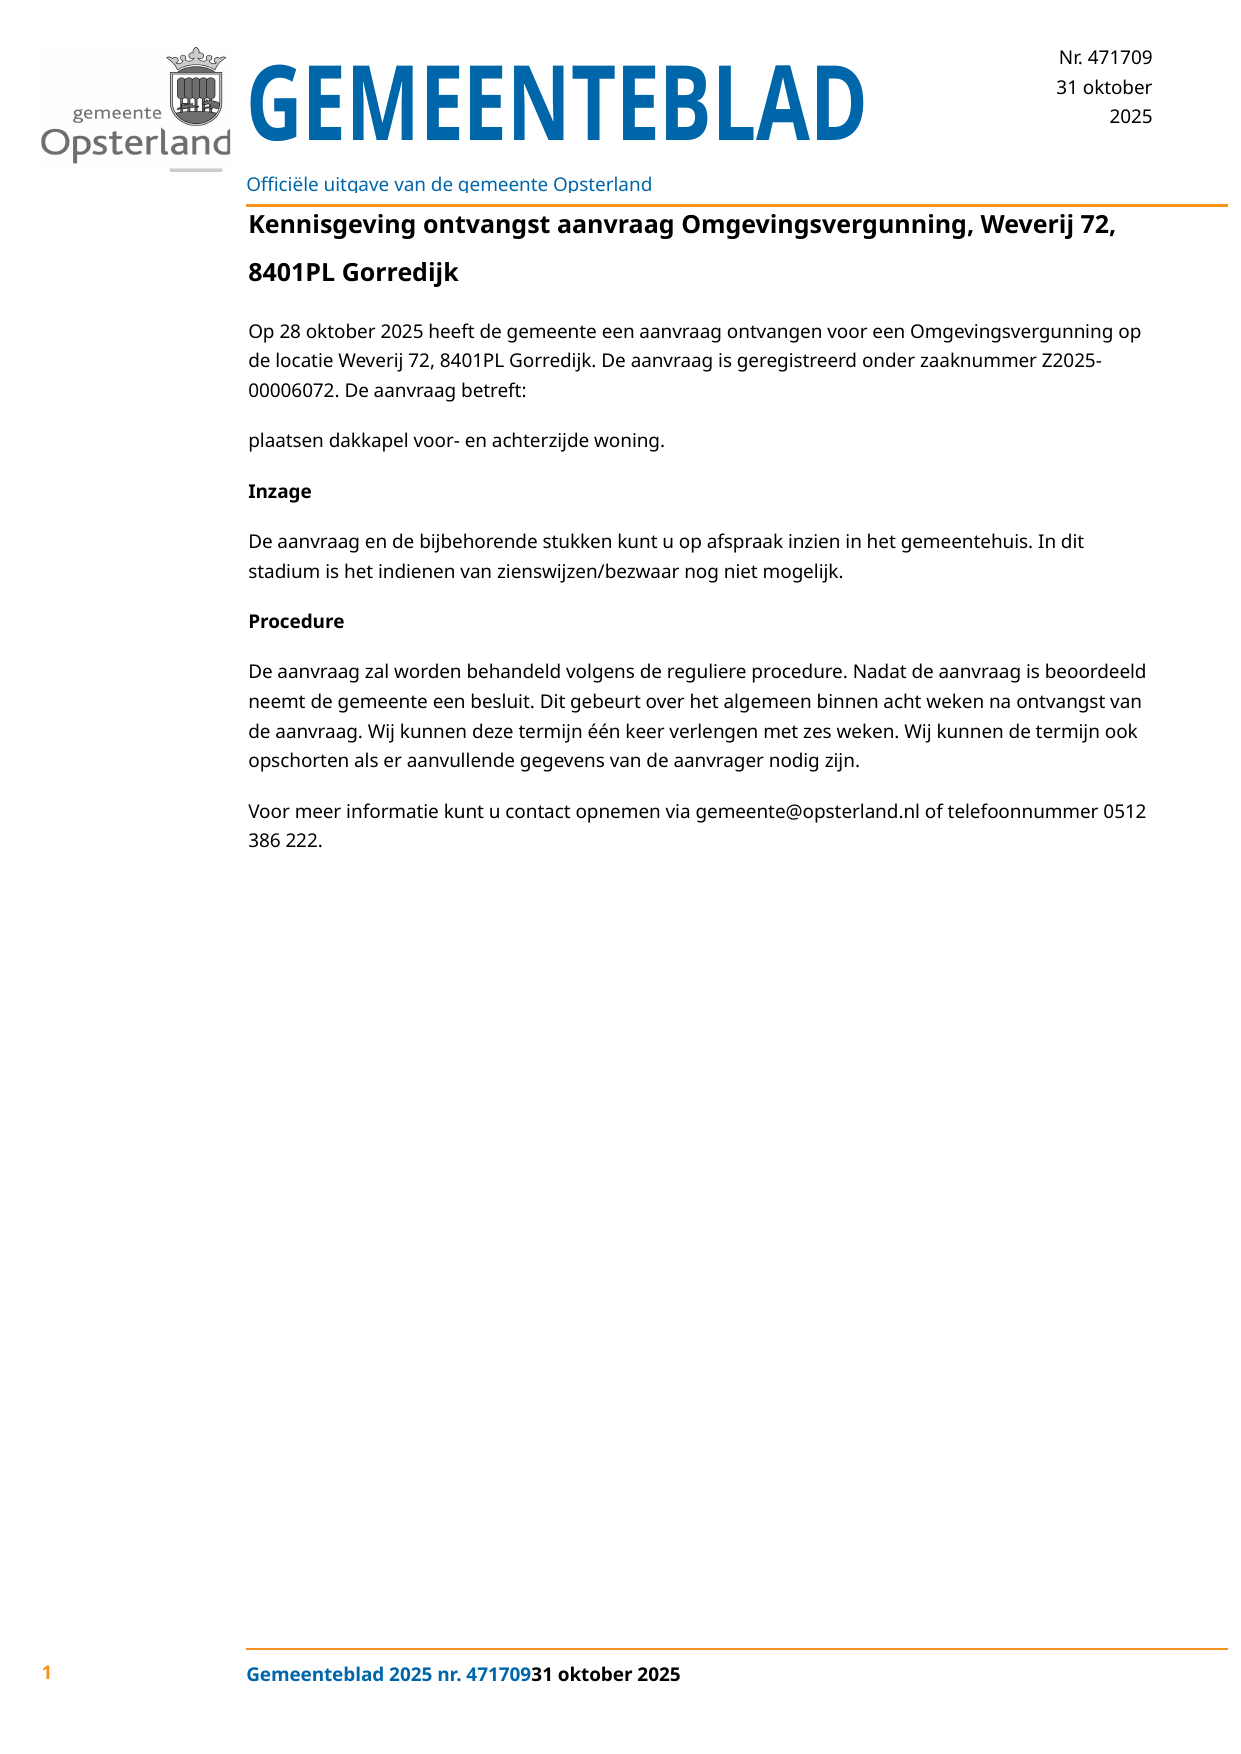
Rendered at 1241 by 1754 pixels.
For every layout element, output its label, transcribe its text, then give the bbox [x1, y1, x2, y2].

picture [41, 47, 231, 172]
text Kennisgeving ontvangst aanvraag Omgevingsvergunning, Weverij 72, 8401PL Gorredijk [248, 207, 1152, 288]
text plaatsen dakkapel voor- en achterzijde woning. [248, 427, 1152, 453]
text Inzage [248, 478, 1152, 504]
text Op 28 oktober 2025 heeft de gemeente een aanvraag ontvangen voor een Omgevingsvergunning op de locatie Weverij 72, 8401PL Gorredijk. De aanvraag is geregistreerd onder zaaknummer Z2025-00006072. De aanvraag betreft: [248, 318, 1152, 403]
text De aanvraag en de bijbehorende stukken kunt u op afspraak inzien in het gemeentehuis. In dit stadium is het indienen van zienswijzen/bezwaar nog niet mogelijk. [248, 528, 1152, 584]
text Procedure [248, 608, 1152, 634]
text De aanvraag zal worden behandeld volgens de reguliere procedure. Nadat de aanvraag is beoordeeld neemt de gemeente een besluit. Dit gebeurt over het algemeen binnen acht weken na ontvangst van de aanvraag. Wij kunnen deze termijn één keer verlengen met zes weken. Wij kunnen de termijn ook opschorten als er aanvullende gegevens van de aanvrager nodig zijn. [248, 659, 1152, 773]
text Voor meer informatie kunt u contact opnemen via gemeente@opsterland.nl of telefoonnummer 0512 386 222. [248, 798, 1152, 853]
